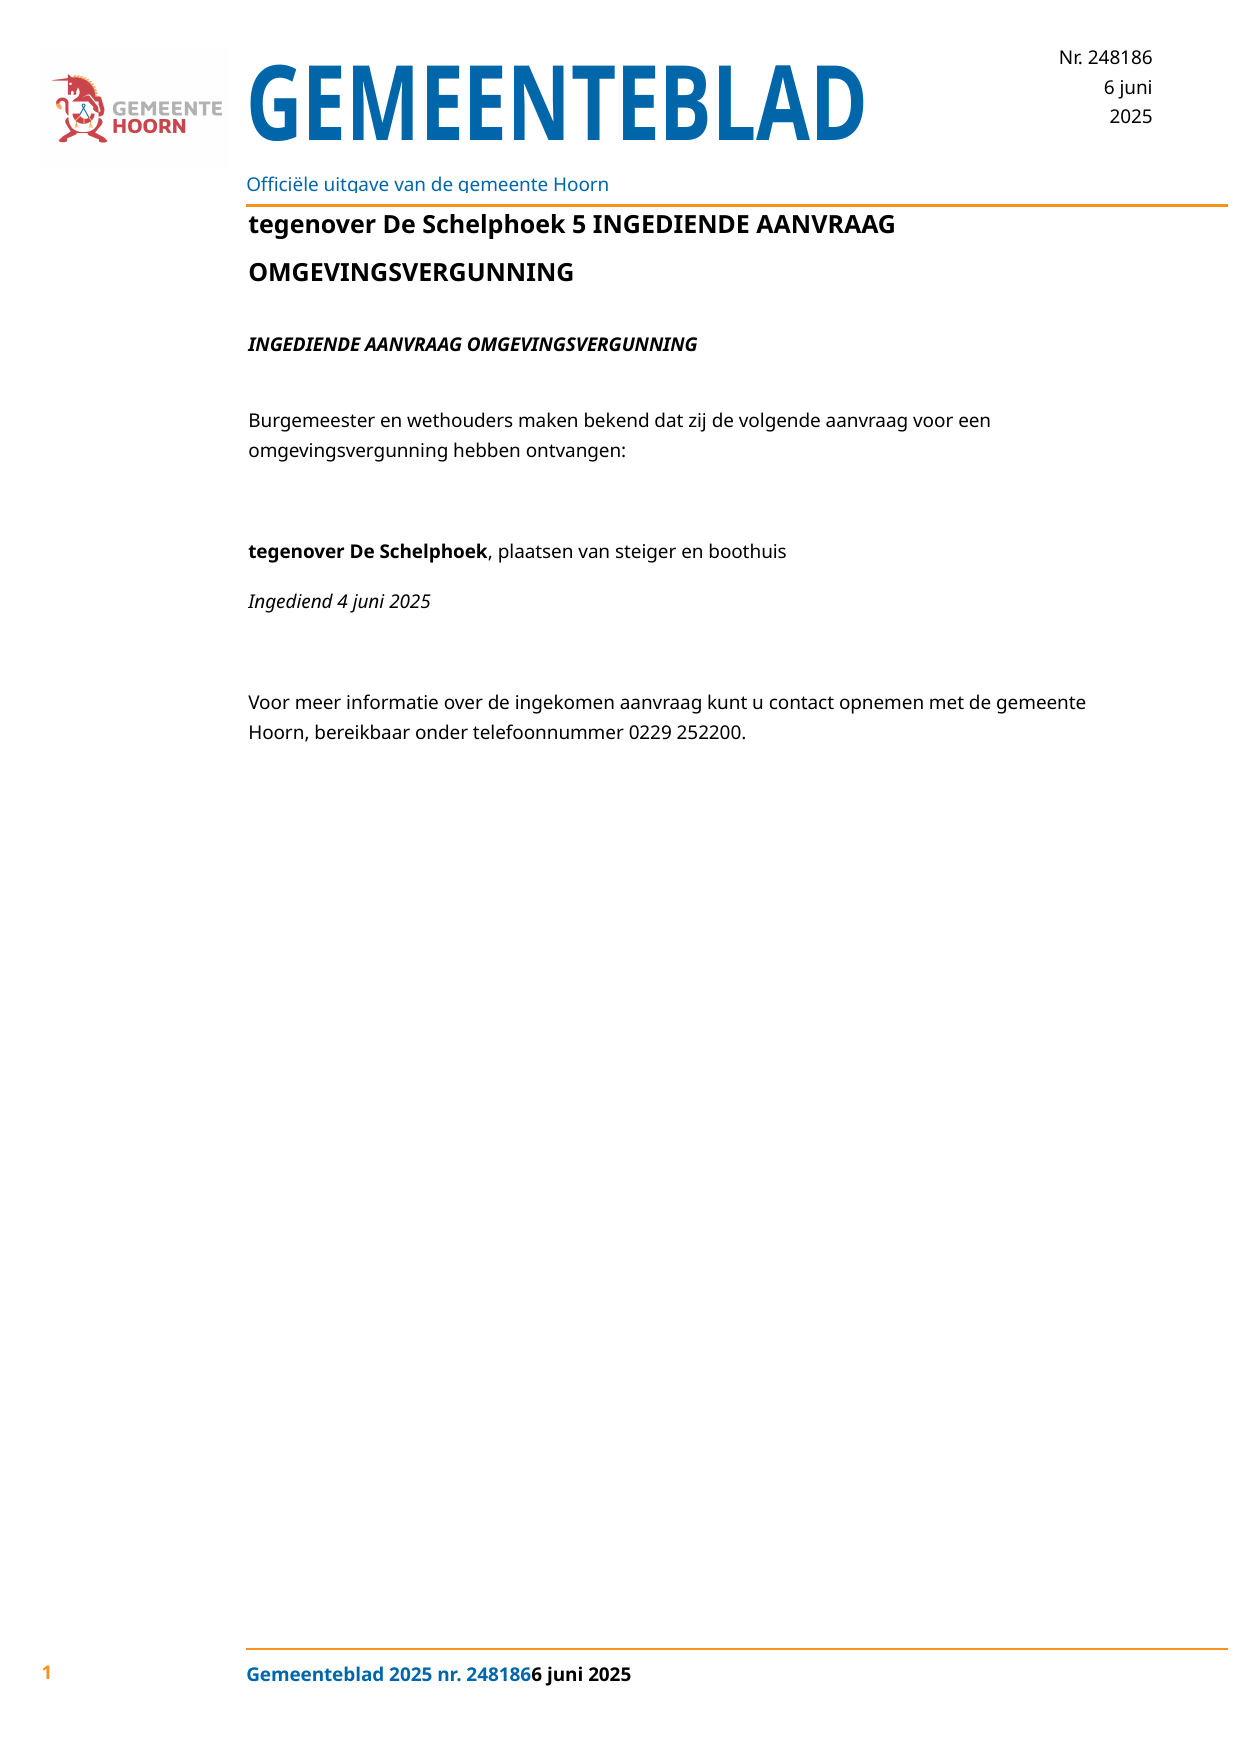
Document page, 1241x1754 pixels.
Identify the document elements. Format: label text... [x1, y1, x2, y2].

text tegenover De Schelphoek, plaatsen van steiger en boothuis [248, 538, 1152, 564]
text Burgemeester en wethouders maken bekend dat zij de volgende aanvraag voor een omgevingsvergunning hebben ontvangen: [248, 408, 1152, 463]
text tegenover De Schelphoek 5 INGEDIENDE AANVRAAG OMGEVINGSVERGUNNING [248, 207, 1152, 288]
text Ingediend 4 juni 2025 [248, 588, 1152, 614]
text Voor meer informatie over de ingekomen aanvraag kunt u contact opnemen met de gemeente Hoorn, bereikbaar onder telefoonnummer 0229 252200. [248, 689, 1152, 744]
text INGEDIENDE AANVRAAG OMGEVINGSVERGUNNING [248, 331, 1152, 357]
picture [41, 47, 231, 172]
